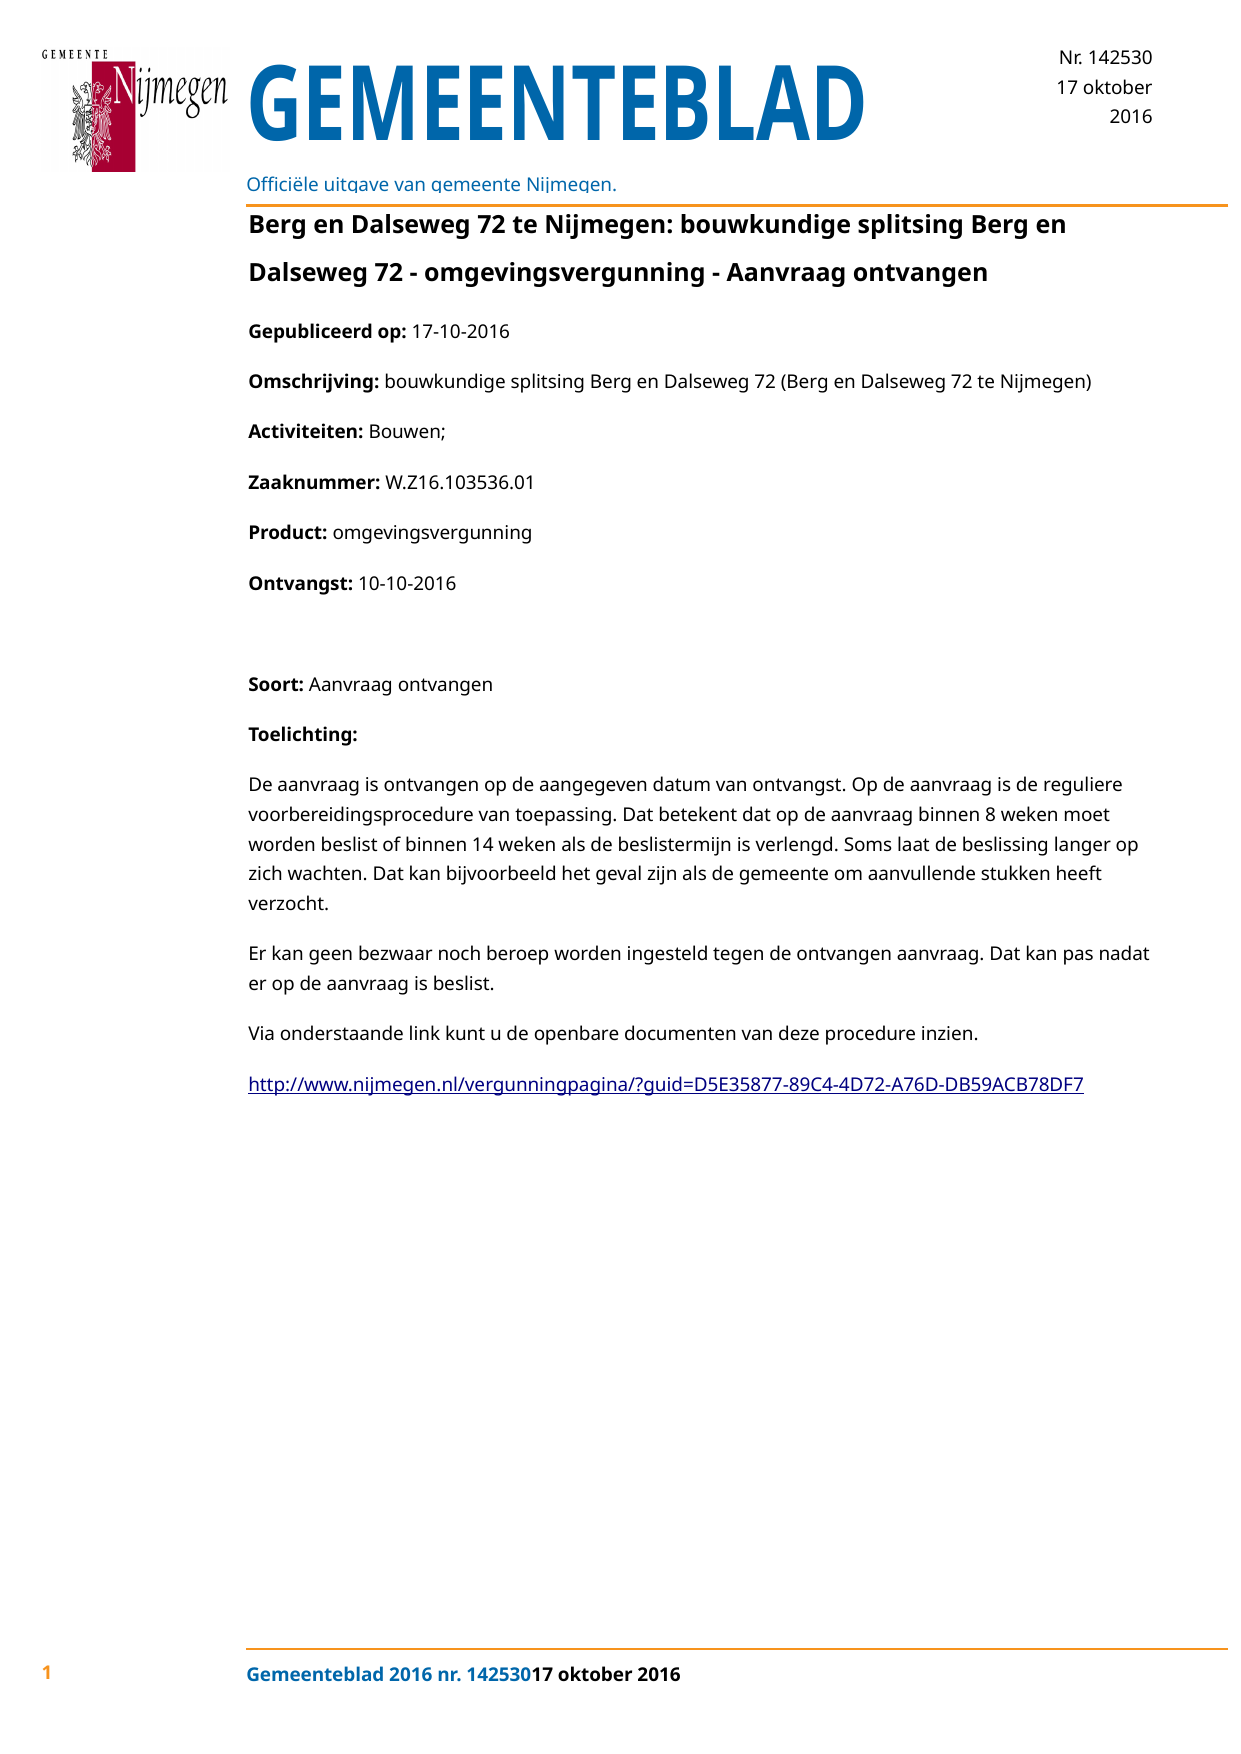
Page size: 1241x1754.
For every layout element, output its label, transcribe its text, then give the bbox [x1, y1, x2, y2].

text Soort: Aanvraag ontvangen [248, 671, 1152, 697]
text Product: omgevingsvergunning [248, 519, 1152, 545]
text Berg en Dalseweg 72 te Nijmegen: bouwkundige splitsing Berg en Dalseweg 72 - omgevingsvergunning - Aanvraag ontvangen [248, 207, 1152, 288]
text Ontvangst: 10-10-2016 [248, 570, 1152, 596]
text Er kan geen bezwaar noch beroep worden ingesteld tegen de ontvangen aanvraag. Dat kan pas nadat er op de aanvraag is beslist. [248, 940, 1152, 996]
text Gepubliceerd op: 17-10-2016 [248, 318, 1152, 344]
text Omschrijving: bouwkundige splitsing Berg en Dalseweg 72 (Berg en Dalseweg 72 te Nijmegen) [248, 368, 1152, 394]
text Via onderstaande link kunt u de openbare documenten van deze procedure inzien. [248, 1020, 1152, 1046]
text De aanvraag is ontvangen op de aangegeven datum van ontvangst. Op de aanvraag is de reguliere voorbereidingsprocedure van toepassing. Dat betekent dat op de aanvraag binnen 8 weken moet worden beslist of binnen 14 weken als de beslistermijn is verlengd. Soms laat de beslissing langer op zich wachten. Dat kan bijvoorbeeld het geval zijn als de gemeente om aanvullende stukken heeft verzocht. [248, 772, 1152, 916]
text Activiteiten: Bouwen; [248, 419, 1152, 444]
picture [41, 47, 231, 172]
text Toelichting: [248, 721, 1152, 747]
text Zaaknummer: W.Z16.103536.01 [248, 469, 1152, 495]
text http://www.nijmegen.nl/vergunningpagina/?guid=D5E35877-89C4-4D72-A76D-DB59ACB78DF7 [248, 1071, 1152, 1097]
